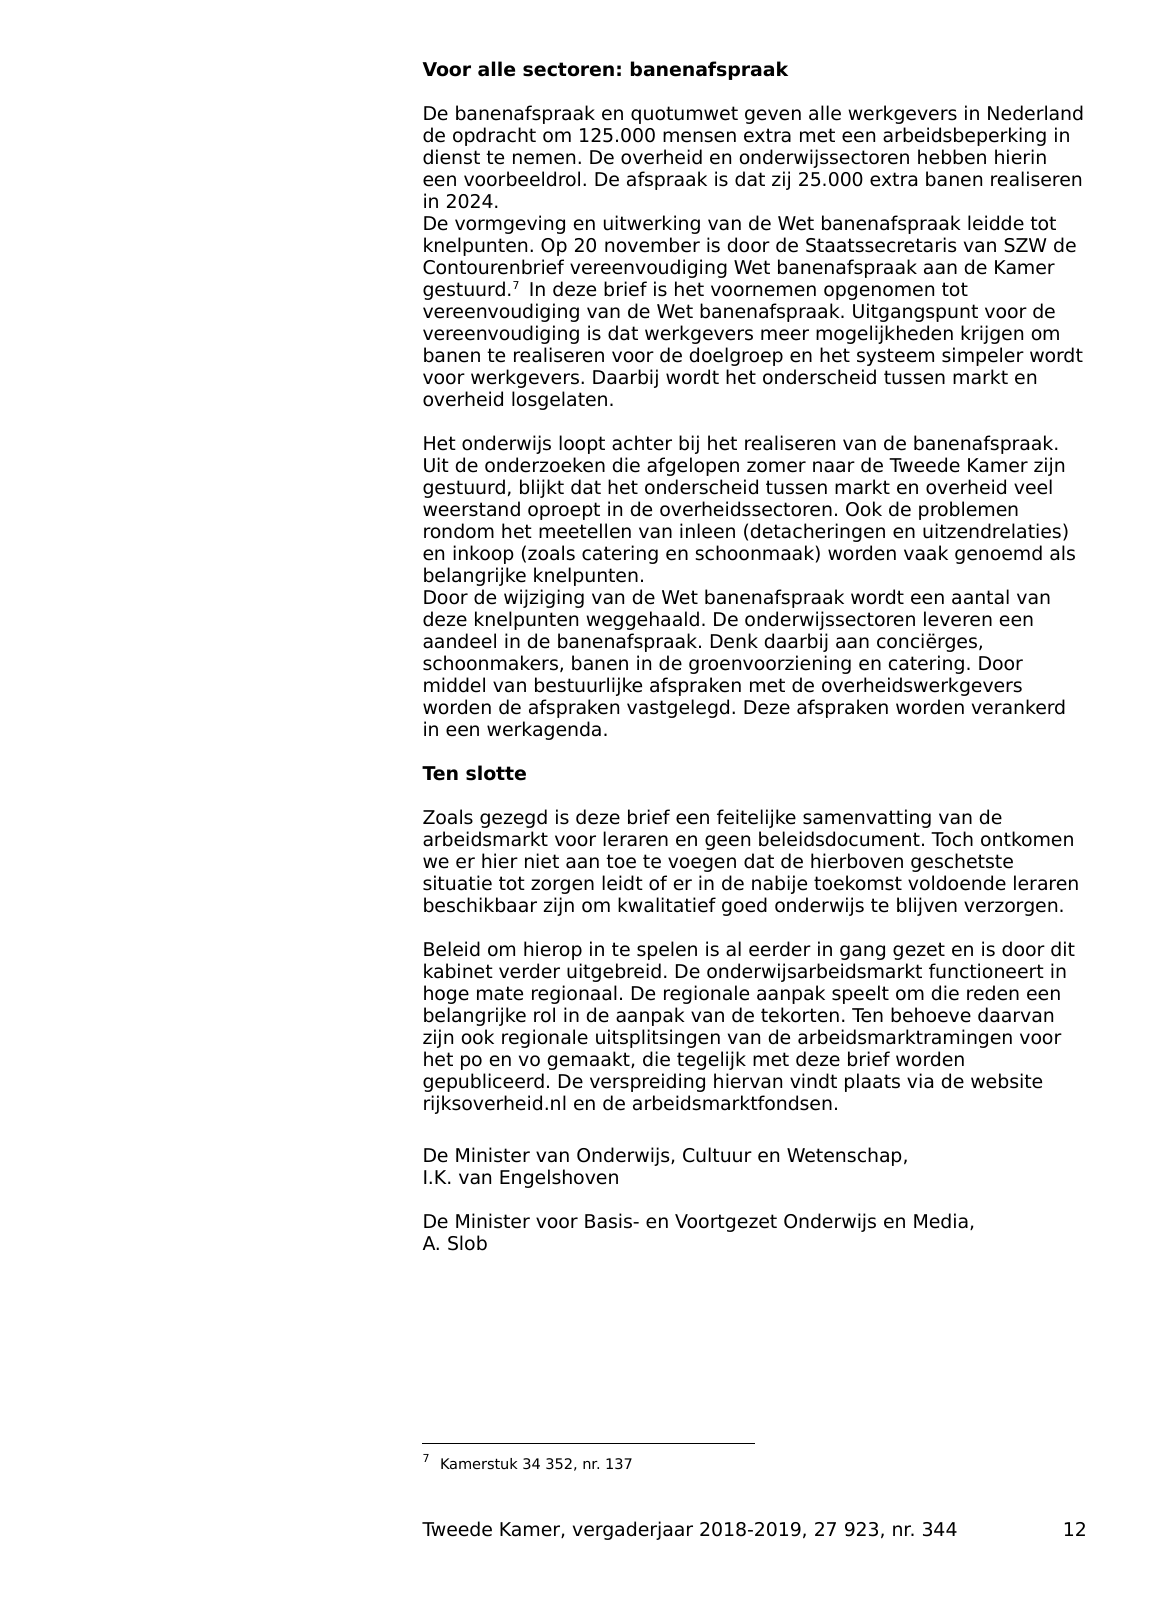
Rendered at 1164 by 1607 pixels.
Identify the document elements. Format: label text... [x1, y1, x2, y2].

text Zoals gezegd is deze brief een feitelijke samenvatting van de arbeidsmarkt voor leraren en geen beleidsdocument. Toch ontkomen we er hier niet aan toe te voegen dat de hierboven geschetste situatie tot zorgen leidt of er in de nabije toekomst voldoende leraren beschikbaar zijn om kwalitatief goed onderwijs te blijven verzorgen. [422, 807, 1087, 917]
text Door de wijziging van de Wet banenafspraak wordt een aantal van deze knelpunten weggehaald. De onderwijssectoren leveren een aandeel in de banenafspraak. Denk daarbij aan conciërges, schoonmakers, banen in de groenvoorziening en catering. Door middel van bestuurlijke afspraken met de overheidswerkgevers worden de afspraken vastgelegd. Deze afspraken worden verankerd in een werkagenda. [422, 587, 1087, 741]
text De Minister voor Basis- en Voortgezet Onderwijs en Media, A. Slob [422, 1211, 1087, 1255]
subtitle Voor alle sectoren: banenafspraak [422, 59, 1087, 81]
text Het onderwijs loopt achter bij het realiseren van de banenafspraak. Uit de onderzoeken die afgelopen zomer naar de Tweede Kamer zijn gestuurd, blijkt dat het onderscheid tussen markt en overheid veel weerstand oproept in de overheidssectoren. Ook de problemen rondom het meetellen van inleen (detacheringen en uitzendrelaties) en inkoop (zoals catering en schoonmaak) worden vaak genoemd als belangrijke knelpunten. [422, 433, 1087, 587]
text Beleid om hierop in te spelen is al eerder in gang gezet en is door dit kabinet verder uitgebreid. De onderwijsarbeidsmarkt functioneert in hoge mate regionaal. De regionale aanpak speelt om die reden een belangrijke rol in de aanpak van de tekorten. Ten behoeve daarvan zijn ook regionale uitsplitsingen van de arbeidsmarktramingen voor het po en vo gemaakt, die tegelijk met deze brief worden gepubliceerd. De verspreiding hiervan vindt plaats via de website rijksoverheid.nl en de arbeidsmarktfondsen. [422, 939, 1087, 1115]
text Kamerstuk 34 352, nr. 137 [422, 1452, 1087, 1474]
subtitle Ten slotte [422, 763, 1087, 785]
text De banenafspraak en quotumwet geven alle werkgevers in Nederland de opdracht om 125.000 mensen extra met een arbeidsbeperking in dienst te nemen. De overheid en onderwijssectoren hebben hierin een voorbeeldrol. De afspraak is dat zij 25.000 extra banen realiseren in 2024. [422, 103, 1087, 213]
text De Minister van Onderwijs, Cultuur en Wetenschap, I.K. van Engelshoven [422, 1145, 1087, 1189]
text De vormgeving en uitwerking van de Wet banenafspraak leidde tot knelpunten. Op 20 november is door de Staatssecretaris van SZW de Contourenbrief vereenvoudiging Wet banenafspraak aan de Kamer gestuurd. In deze brief is het voornemen opgenomen tot vereenvoudiging van de Wet banenafspraak. Uitgangspunt voor de vereenvoudiging is dat werkgevers meer mogelijkheden krijgen om banen te realiseren voor de doelgroep en het systeem simpeler wordt voor werkgevers. Daarbij wordt het onderscheid tussen markt en overheid losgelaten. [422, 213, 1087, 411]
